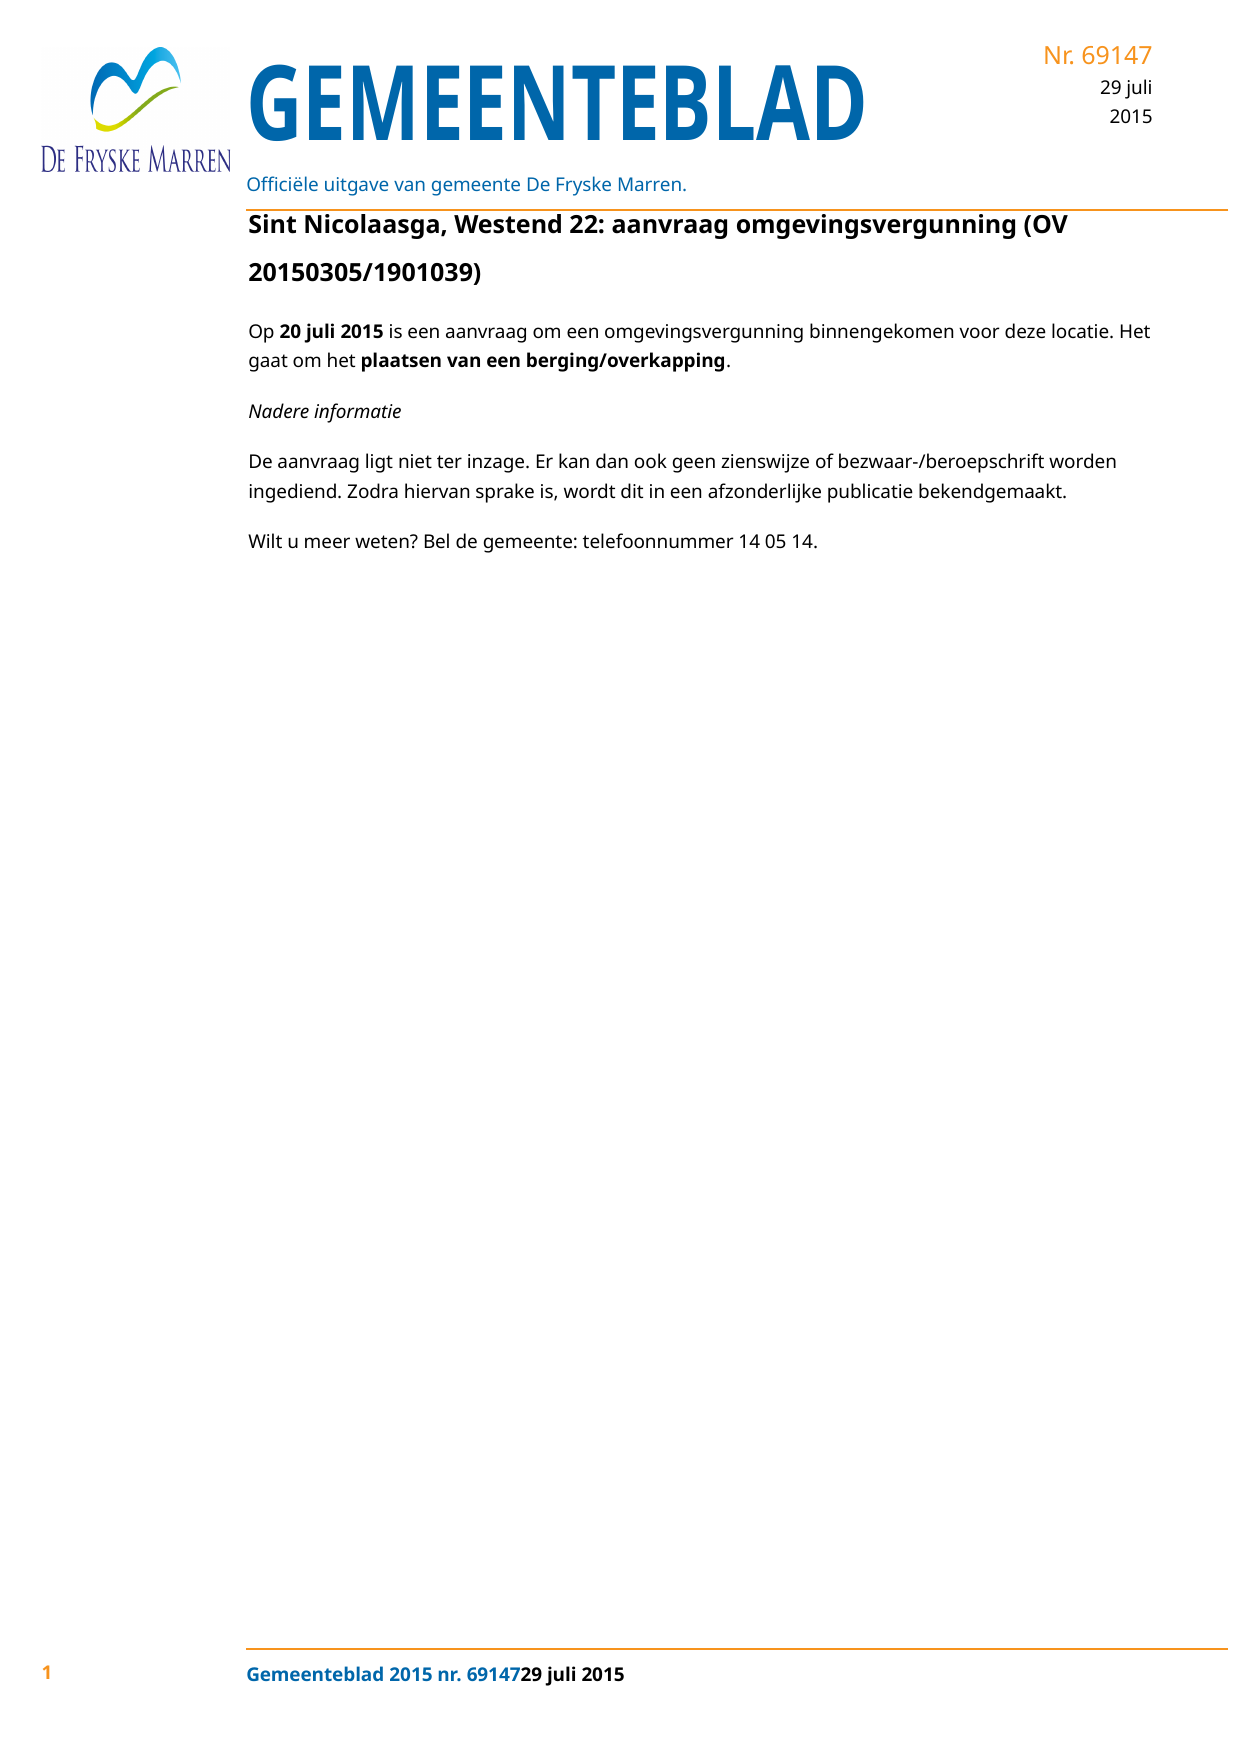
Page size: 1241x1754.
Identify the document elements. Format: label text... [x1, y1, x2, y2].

picture [41, 47, 231, 172]
text Nadere informatie [248, 398, 1152, 424]
text Sint Nicolaasga, Westend 22: aanvraag omgevingsvergunning (OV 20150305/1901039) [248, 211, 1152, 288]
text De aanvraag ligt niet ter inzage. Er kan dan ook geen zienswijze of bezwaar-/beroepschrift worden ingediend. Zodra hiervan sprake is, wordt dit in een afzonderlijke publicatie bekendgemaakt. [248, 448, 1152, 504]
text Op 20 juli 2015 is een aanvraag om een omgevingsvergunning binnengekomen voor deze locatie. Het gaat om het plaatsen van een berging/overkapping. [248, 318, 1152, 373]
text Wilt u meer weten? Bel de gemeente: telefoonnummer 14 05 14. [248, 528, 1152, 554]
